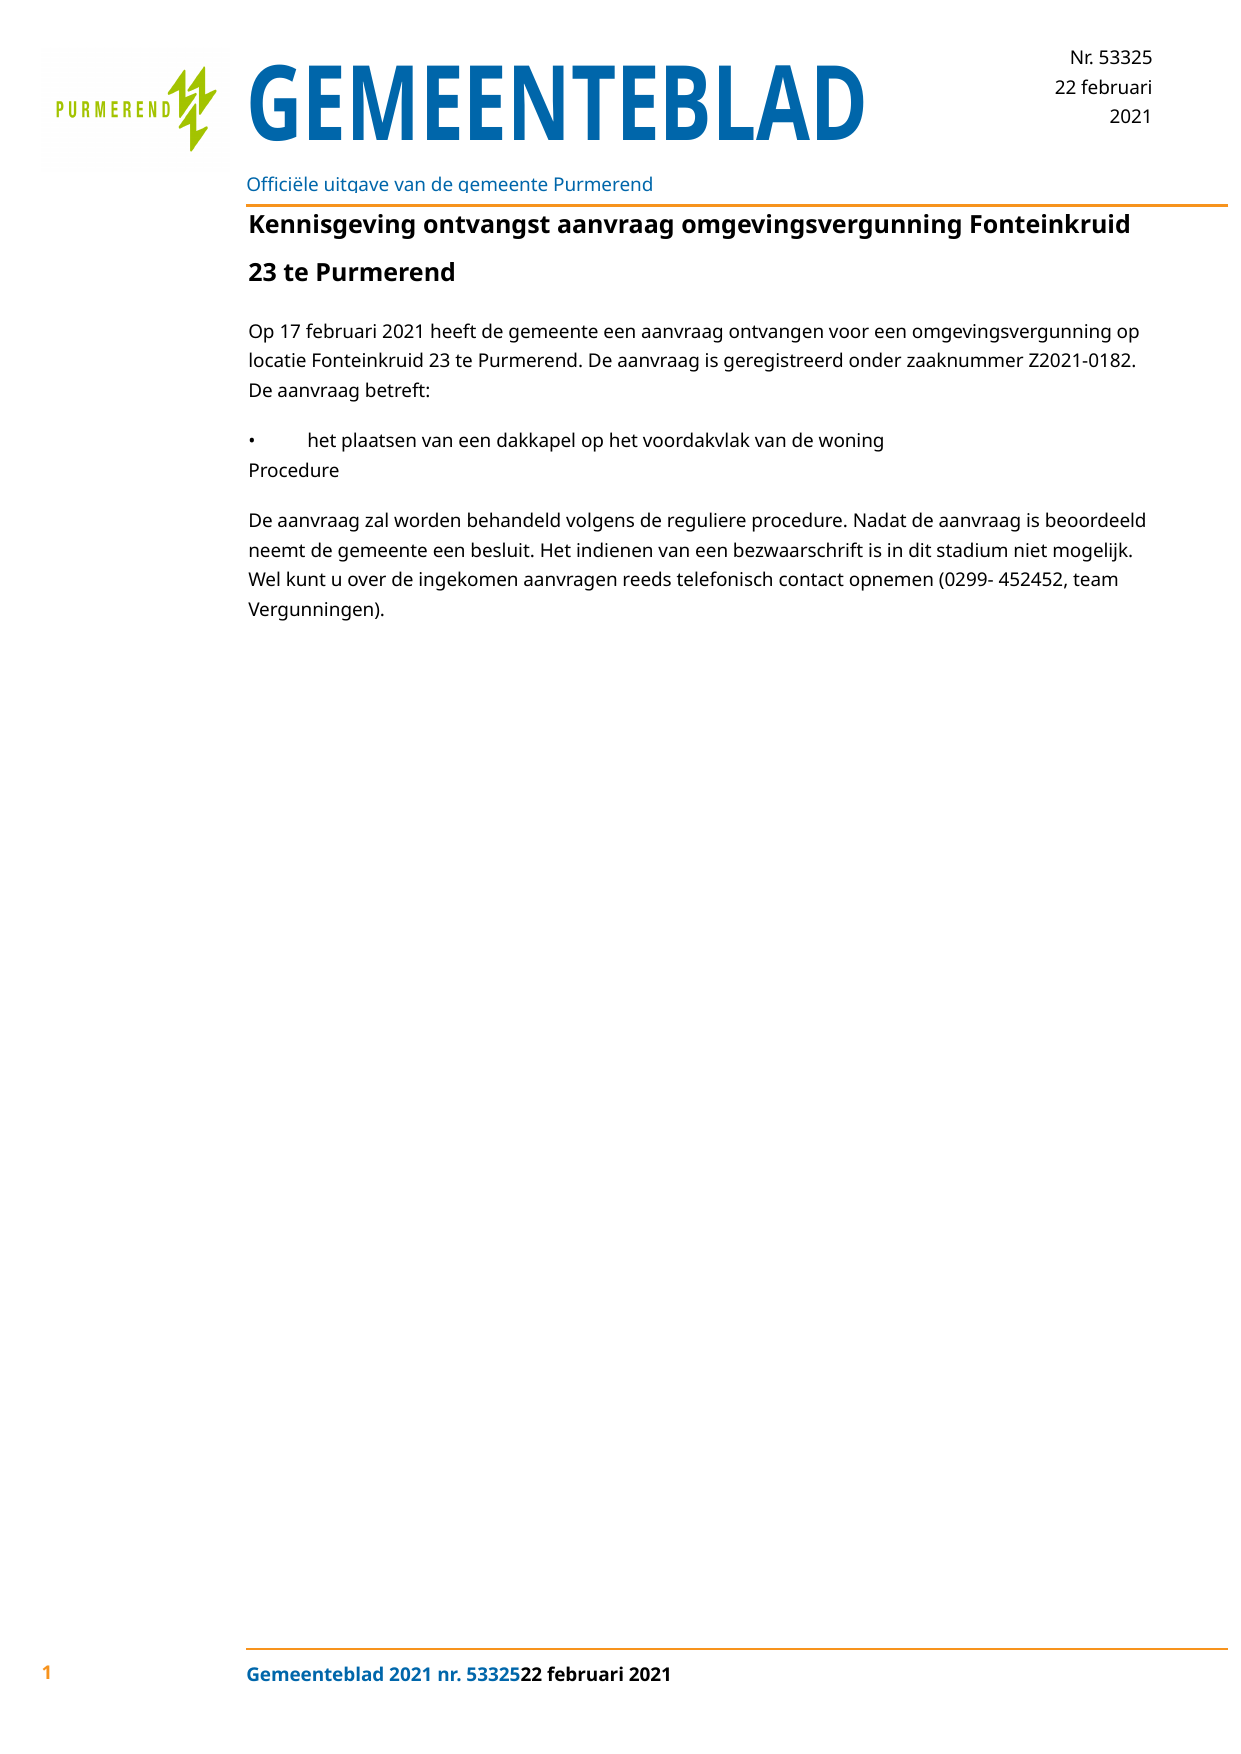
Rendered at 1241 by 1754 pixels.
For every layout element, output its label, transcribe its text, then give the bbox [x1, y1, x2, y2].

text Procedure [248, 457, 1152, 483]
text Kennisgeving ontvangst aanvraag omgevingsvergunning Fonteinkruid 23 te Purmerend [248, 207, 1152, 288]
picture [41, 47, 231, 172]
text De aanvraag zal worden behandeld volgens de reguliere procedure. Nadat de aanvraag is beoordeeld neemt de gemeente een besluit. Het indienen van een bezwaarschrift is in dit stadium niet mogelijk. Wel kunt u over de ingekomen aanvragen reeds telefonisch contact opnemen (0299- 452452, team Vergunningen). [248, 507, 1152, 622]
text Op 17 februari 2021 heeft de gemeente een aanvraag ontvangen voor een omgevingsvergunning op locatie Fonteinkruid 23 te Purmerend. De aanvraag is geregistreerd onder zaaknummer Z2021-0182. De aanvraag betreft: [248, 318, 1152, 403]
list het plaatsen van een dakkapel op het voordakvlak van de woning [248, 427, 1152, 453]
